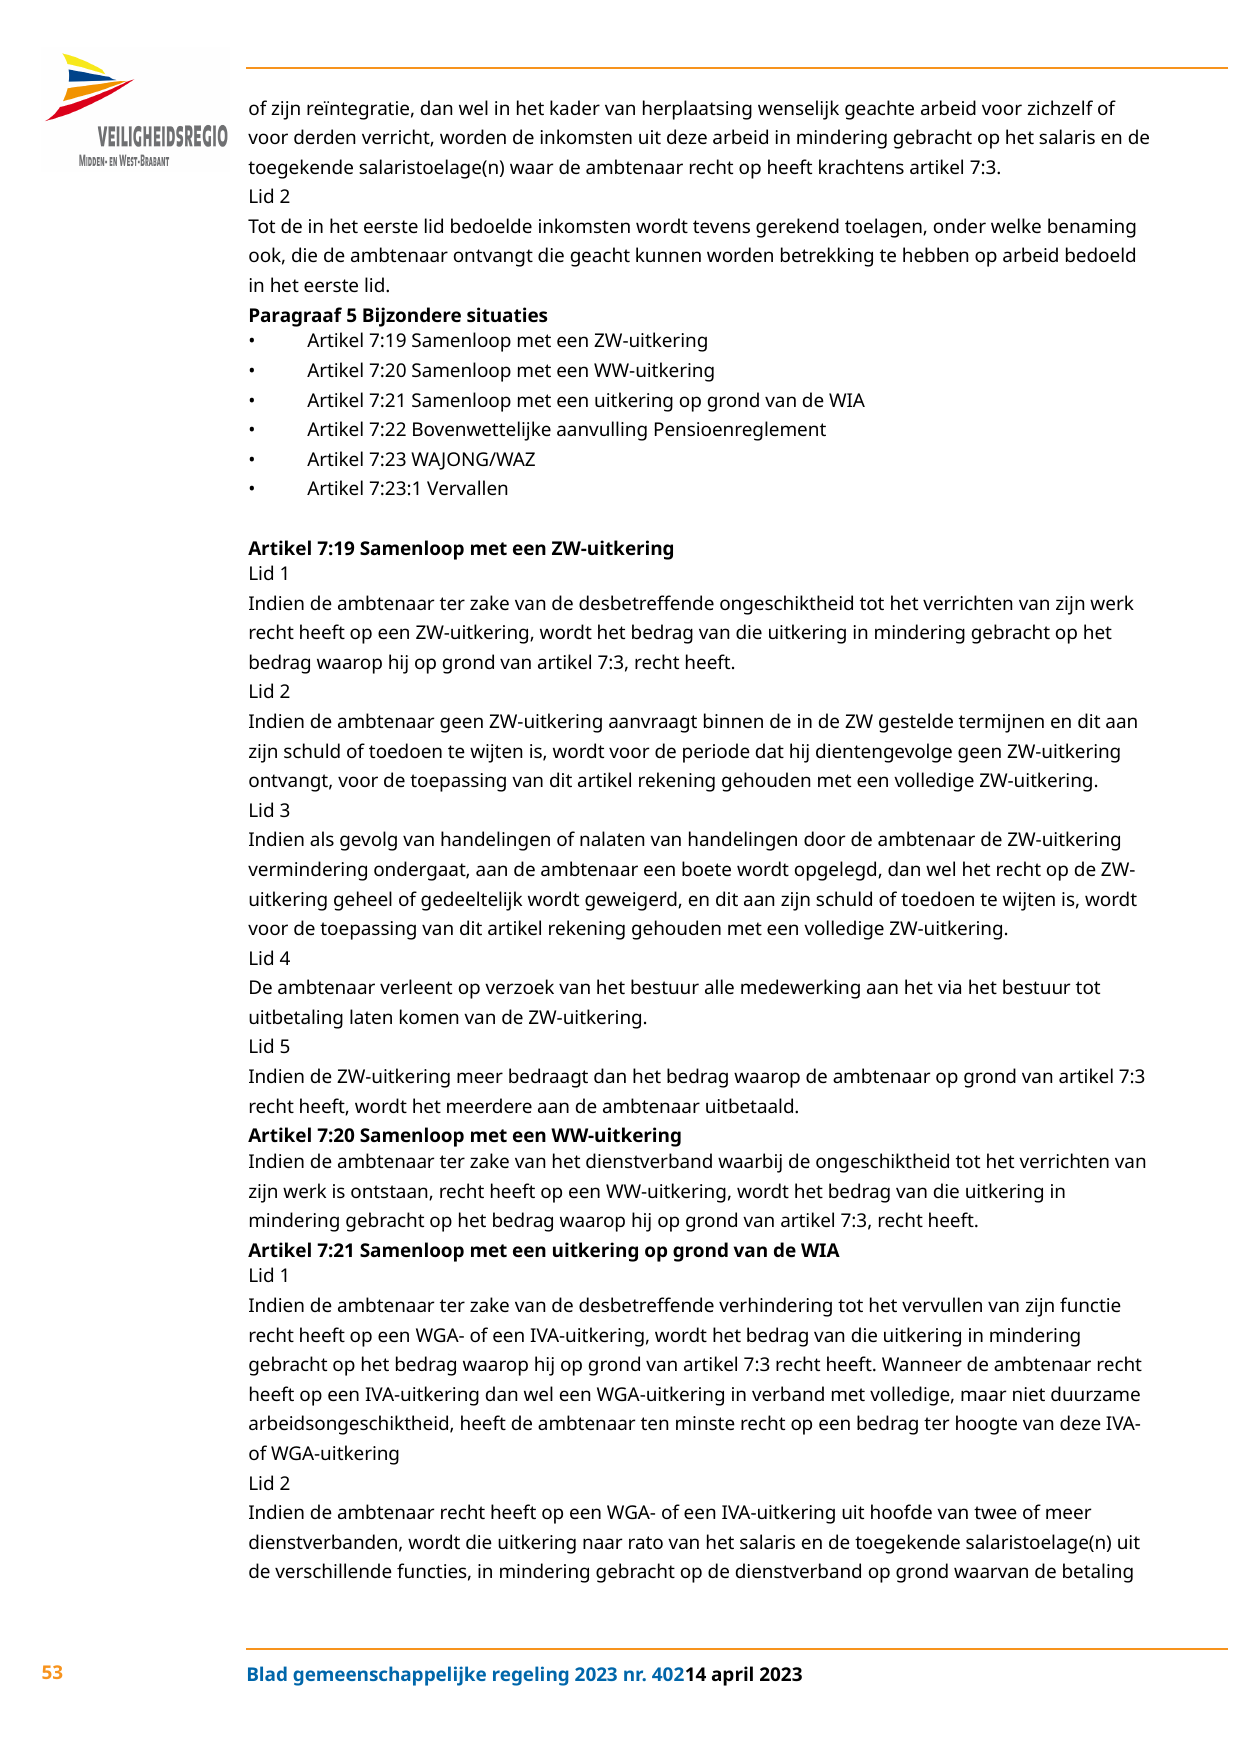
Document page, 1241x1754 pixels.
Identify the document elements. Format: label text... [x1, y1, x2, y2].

text Artikel 7:20 Samenloop met een WW-uitkering [248, 1122, 1152, 1148]
text Indien de ambtenaar ter zake van de desbetreffende ongeschiktheid tot het verrichten van zijn werk recht heeft op een ZW-uitkering, wordt het bedrag van die uitkering in mindering gebracht op het bedrag waarop hij op grond van artikel 7:3, recht heeft. [248, 590, 1152, 675]
list Artikel 7:20 Samenloop met een WW-uitkering [248, 357, 1152, 383]
text De ambtenaar verleent op verzoek van het bestuur alle medewerking aan het via het bestuur tot uitbetaling laten komen van de ZW-uitkering. [248, 974, 1152, 1030]
text Paragraaf 5 Bijzondere situaties [248, 302, 1152, 328]
text Lid 1 [248, 1263, 1152, 1288]
list Artikel 7:23 WAJONG/WAZ [248, 446, 1152, 472]
text Lid 2 [248, 183, 1152, 209]
text Indien de ambtenaar ter zake van het dienstverband waarbij de ongeschiktheid tot het verrichten van zijn werk is ontstaan, recht heeft op een WW-uitkering, wordt het bedrag van die uitkering in mindering gebracht op het bedrag waarop hij op grond van artikel 7:3, recht heeft. [248, 1148, 1152, 1233]
text Indien de ambtenaar recht heeft op een WGA- of een IVA-uitkering uit hoofde van twee of meer dienstverbanden, wordt die uitkering naar rato van het salaris en de toegekende salaristoelage(n) uit de verschillende functies, in mindering gebracht op de dienstverband op grond waarvan de betaling [248, 1499, 1152, 1584]
list Artikel 7:19 Samenloop met een ZW-uitkering [248, 328, 1152, 353]
text of zijn reïntegratie, dan wel in het kader van herplaatsing wenselijk geachte arbeid voor zichzelf of voor derden verricht, worden de inkomsten uit deze arbeid in mindering gebracht op het salaris en de toegekende salaristoelage(n) waar de ambtenaar recht op heeft krachtens artikel 7:3. [248, 95, 1152, 180]
text Artikel 7:19 Samenloop met een ZW-uitkering [248, 535, 1152, 560]
list Artikel 7:23:1 Vervallen [248, 476, 1152, 501]
text Indien als gevolg van handelingen of nalaten van handelingen door de ambtenaar de ZW-uitkering vermindering ondergaat, aan de ambtenaar een boete wordt opgelegd, dan wel het recht op de ZW-uitkering geheel of gedeeltelijk wordt geweigerd, en dit aan zijn schuld of toedoen te wijten is, wordt voor de toepassing van dit artikel rekening gehouden met een volledige ZW-uitkering. [248, 827, 1152, 941]
text Lid 3 [248, 797, 1152, 823]
text Indien de ambtenaar ter zake van de desbetreffende verhindering tot het vervullen van zijn functie recht heeft op een WGA- of een IVA-uitkering, wordt het bedrag van die uitkering in mindering gebracht op het bedrag waarop hij op grond van artikel 7:3 recht heeft. Wanneer de ambtenaar recht heeft op een IVA-uitkering dan wel een WGA-uitkering in verband met volledige, maar niet duurzame arbeidsongeschiktheid, heeft de ambtenaar ten minste recht op een bedrag ter hoogte van deze IVA- of WGA-uitkering [248, 1292, 1152, 1466]
text Tot de in het eerste lid bedoelde inkomsten wordt tevens gerekend toelagen, onder welke benaming ook, die de ambtenaar ontvangt die geacht kunnen worden betrekking te hebben op arbeid bedoeld in het eerste lid. [248, 213, 1152, 298]
text Lid 5 [248, 1034, 1152, 1059]
text Lid 1 [248, 560, 1152, 586]
text Indien de ZW-uitkering meer bedraagt dan het bedrag waarop de ambtenaar op grond van artikel 7:3 recht heeft, wordt het meerdere aan de ambtenaar uitbetaald. [248, 1063, 1152, 1119]
text Artikel 7:21 Samenloop met een uitkering op grond van de WIA [248, 1237, 1152, 1263]
picture [41, 47, 231, 172]
list Artikel 7:21 Samenloop met een uitkering op grond van de WIA [248, 387, 1152, 412]
text Lid 2 [248, 679, 1152, 704]
text Lid 4 [248, 945, 1152, 971]
text Indien de ambtenaar geen ZW-uitkering aanvraagt binnen de in de ZW gestelde termijnen en dit aan zijn schuld of toedoen te wijten is, wordt voor de periode dat hij dientengevolge geen ZW-uitkering ontvangt, voor de toepassing van dit artikel rekening gehouden met een volledige ZW-uitkering. [248, 708, 1152, 793]
list Artikel 7:22 Bovenwettelijke aanvulling Pensioenreglement [248, 416, 1152, 442]
text Lid 2 [248, 1470, 1152, 1496]
